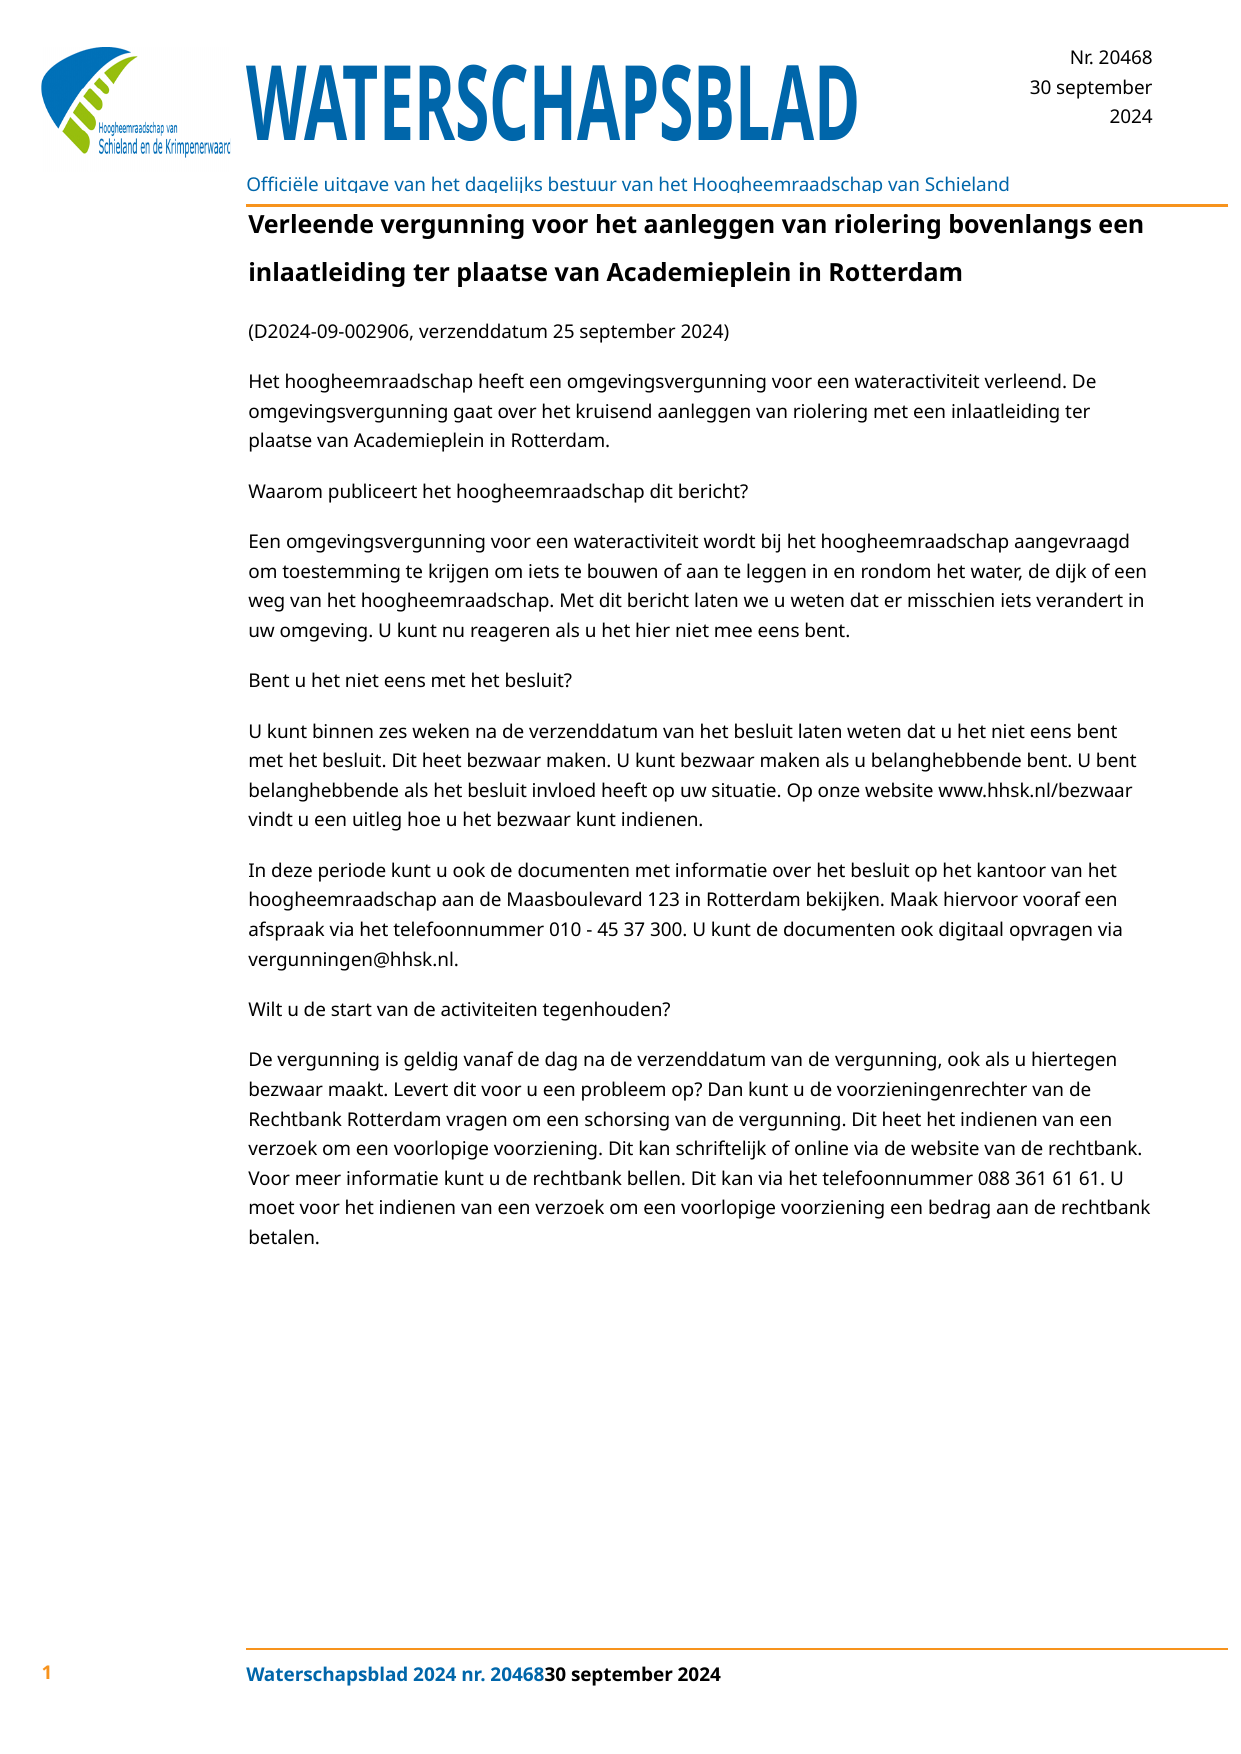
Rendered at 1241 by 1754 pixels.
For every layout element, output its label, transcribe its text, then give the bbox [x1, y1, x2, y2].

text Wilt u de start van de activiteiten tegenhouden? [248, 996, 1152, 1022]
text Verleende vergunning voor het aanleggen van riolering bovenlangs een inlaatleiding ter plaatse van Academieplein in Rotterdam [248, 207, 1152, 288]
text De vergunning is geldig vanaf de dag na de verzenddatum van de vergunning, ook als u hiertegen bezwaar maakt. Levert dit voor u een probleem op? Dan kunt u de voorzieningenrechter van de Rechtbank Rotterdam vragen om een schorsing van de vergunning. Dit heet het indienen van een verzoek om een voorlopige voorziening. Dit kan schriftelijk of online via de website van de rechtbank. Voor meer informatie kunt u de rechtbank bellen. Dit kan via het telefoonnummer 088 361 61 61. U moet voor het indienen van een verzoek om een voorlopige voorziening een bedrag aan de rechtbank betalen. [248, 1047, 1152, 1250]
text Waarom publiceert het hoogheemraadschap dit bericht? [248, 478, 1152, 504]
text Een omgevingsvergunning voor een wateractiviteit wordt bij het hoogheemraadschap aangevraagd om toestemming te krijgen om iets te bouwen of aan te leggen in en rondom het water, de dijk of een weg van het hoogheemraadschap. Met dit bericht laten we u weten dat er misschien iets verandert in uw omgeving. U kunt nu reageren als u het hier niet mee eens bent. [248, 528, 1152, 643]
text (D2024-09-002906, verzenddatum 25 september 2024) [248, 318, 1152, 344]
text In deze periode kunt u ook de documenten met informatie over het besluit op het kantoor van het hoogheemraadschap aan de Maasboulevard 123 in Rotterdam bekijken. Maak hiervoor vooraf een afspraak via het telefoonnummer 010 - 45 37 300. U kunt de documenten ook digitaal opvragen via vergunningen@hhsk.nl. [248, 857, 1152, 972]
text Bent u het niet eens met het besluit? [248, 667, 1152, 693]
text Het hoogheemraadschap heeft een omgevingsvergunning voor een wateractiviteit verleend. De omgevingsvergunning gaat over het kruisend aanleggen van riolering met een inlaatleiding ter plaatse van Academieplein in Rotterdam. [248, 368, 1152, 453]
picture [41, 47, 231, 172]
text U kunt binnen zes weken na de verzenddatum van het besluit laten weten dat u het niet eens bent met het besluit. Dit heet bezwaar maken. U kunt bezwaar maken als u belanghebbende bent. U bent belanghebbende als het besluit invloed heeft op uw situatie. Op onze website www.hhsk.nl/bezwaar vindt u een uitleg hoe u het bezwaar kunt indienen. [248, 718, 1152, 832]
